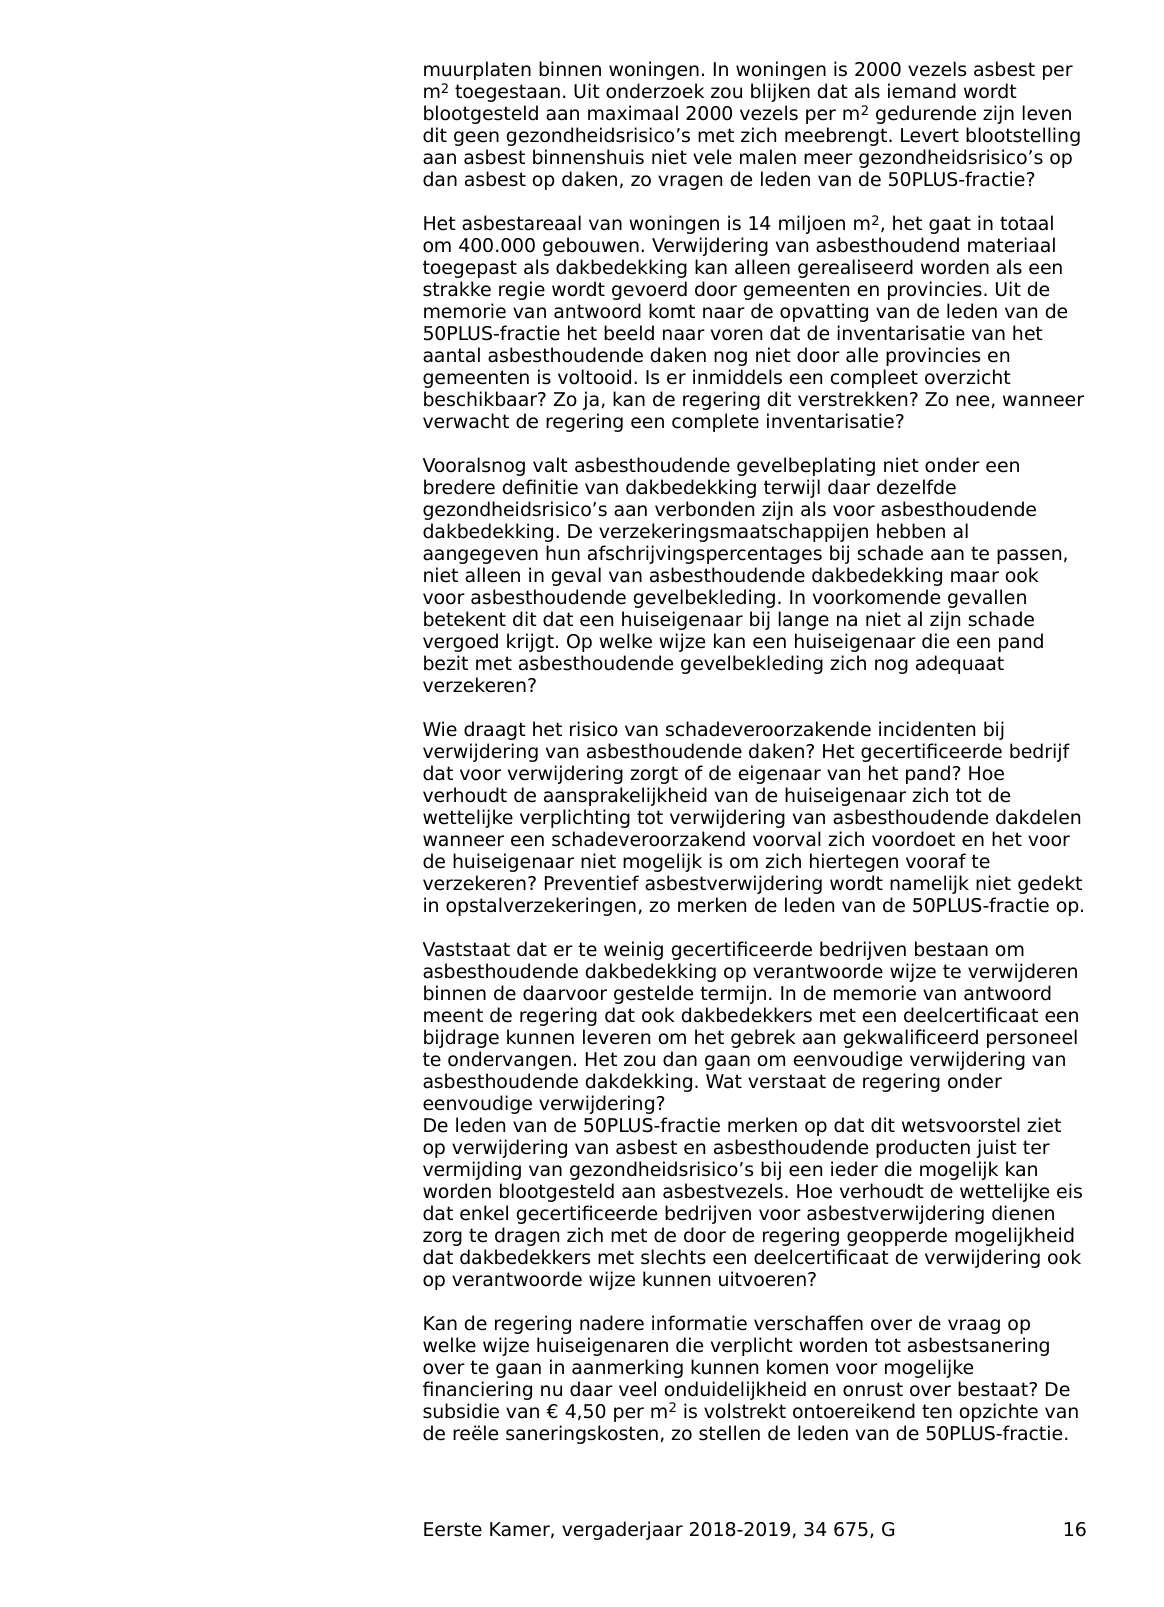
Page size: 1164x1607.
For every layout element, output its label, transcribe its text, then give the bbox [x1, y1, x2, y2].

text Vaststaat dat er te weinig gecertificeerde bedrijven bestaan om asbesthoudende dakbedekking op verantwoorde wijze te verwijderen binnen de daarvoor gestelde termijn. In de memorie van antwoord meent de regering dat ook dakbedekkers met een deelcertificaat een bijdrage kunnen leveren om het gebrek aan gekwalificeerd personeel te ondervangen. Het zou dan gaan om eenvoudige verwijdering van asbesthoudende dakdekking. Wat verstaat de regering onder eenvoudige verwijdering? [422, 939, 1087, 1115]
text Wie draagt het risico van schadeveroorzakende incidenten bij verwijdering van asbesthoudende daken? Het gecertificeerde bedrijf dat voor verwijdering zorgt of de eigenaar van het pand? Hoe verhoudt de aansprakelijkheid van de huiseigenaar zich tot de wettelijke verplichting tot verwijdering van asbesthoudende dakdelen wanneer een schadeveroorzakend voorval zich voordoet en het voor de huiseigenaar niet mogelijk is om zich hiertegen vooraf te verzekeren? Preventief asbestverwijdering wordt namelijk niet gedekt in opstalverzekeringen, zo merken de leden van de 50PLUS-fractie op. [422, 719, 1087, 917]
text Vooralsnog valt asbesthoudende gevelbeplating niet onder een bredere definitie van dakbedekking terwijl daar dezelfde gezondheidsrisico’s aan verbonden zijn als voor asbesthoudende dakbedekking. De verzekeringsmaatschappijen hebben al aangegeven hun afschrijvingspercentages bij schade aan te passen, niet alleen in geval van asbesthoudende dakbedekking maar ook voor asbesthoudende gevelbekleding. In voorkomende gevallen betekent dit dat een huiseigenaar bij lange na niet al zijn schade vergoed krijgt. Op welke wijze kan een huiseigenaar die een pand bezit met asbesthoudende gevelbekleding zich nog adequaat verzekeren? [422, 455, 1087, 697]
text Het asbestareaal van woningen is 14 miljoen m2, het gaat in totaal om 400.000 gebouwen. Verwijdering van asbesthoudend materiaal toegepast als dakbedekking kan alleen gerealiseerd worden als een strakke regie wordt gevoerd door gemeenten en provincies. Uit de memorie van antwoord komt naar de opvatting van de leden van de 50PLUS-fractie het beeld naar voren dat de inventarisatie van het aantal asbesthoudende daken nog niet door alle provincies en gemeenten is voltooid. Is er inmiddels een compleet overzicht beschikbaar? Zo ja, kan de regering dit verstrekken? Zo nee, wanneer verwacht de regering een complete inventarisatie? [422, 213, 1087, 433]
text De leden van de 50PLUS-fractie merken op dat dit wetsvoorstel ziet op verwijdering van asbest en asbesthoudende producten juist ter vermijding van gezondheidsrisico’s bij een ieder die mogelijk kan worden blootgesteld aan asbestvezels. Hoe verhoudt de wettelijke eis dat enkel gecertificeerde bedrijven voor asbestverwijdering dienen zorg te dragen zich met de door de regering geopperde mogelijkheid dat dakbedekkers met slechts een deelcertificaat de verwijdering ook op verantwoorde wijze kunnen uitvoeren? [422, 1115, 1087, 1291]
text muurplaten binnen woningen. In woningen is 2000 vezels asbest per m2 toegestaan. Uit onderzoek zou blijken dat als iemand wordt blootgesteld aan maximaal 2000 vezels per m2 gedurende zijn leven dit geen gezondheidsrisico’s met zich meebrengt. Levert blootstelling aan asbest binnenshuis niet vele malen meer gezondheidsrisico’s op dan asbest op daken, zo vragen de leden van de 50PLUS-fractie? [422, 59, 1087, 191]
text Kan de regering nadere informatie verschaffen over de vraag op welke wijze huiseigenaren die verplicht worden tot asbestsanering over te gaan in aanmerking kunnen komen voor mogelijke financiering nu daar veel onduidelijkheid en onrust over bestaat? De subsidie van € 4,50 per m2 is volstrekt ontoereikend ten opzichte van de reële saneringskosten, zo stellen de leden van de 50PLUS-fractie. [422, 1313, 1087, 1445]
